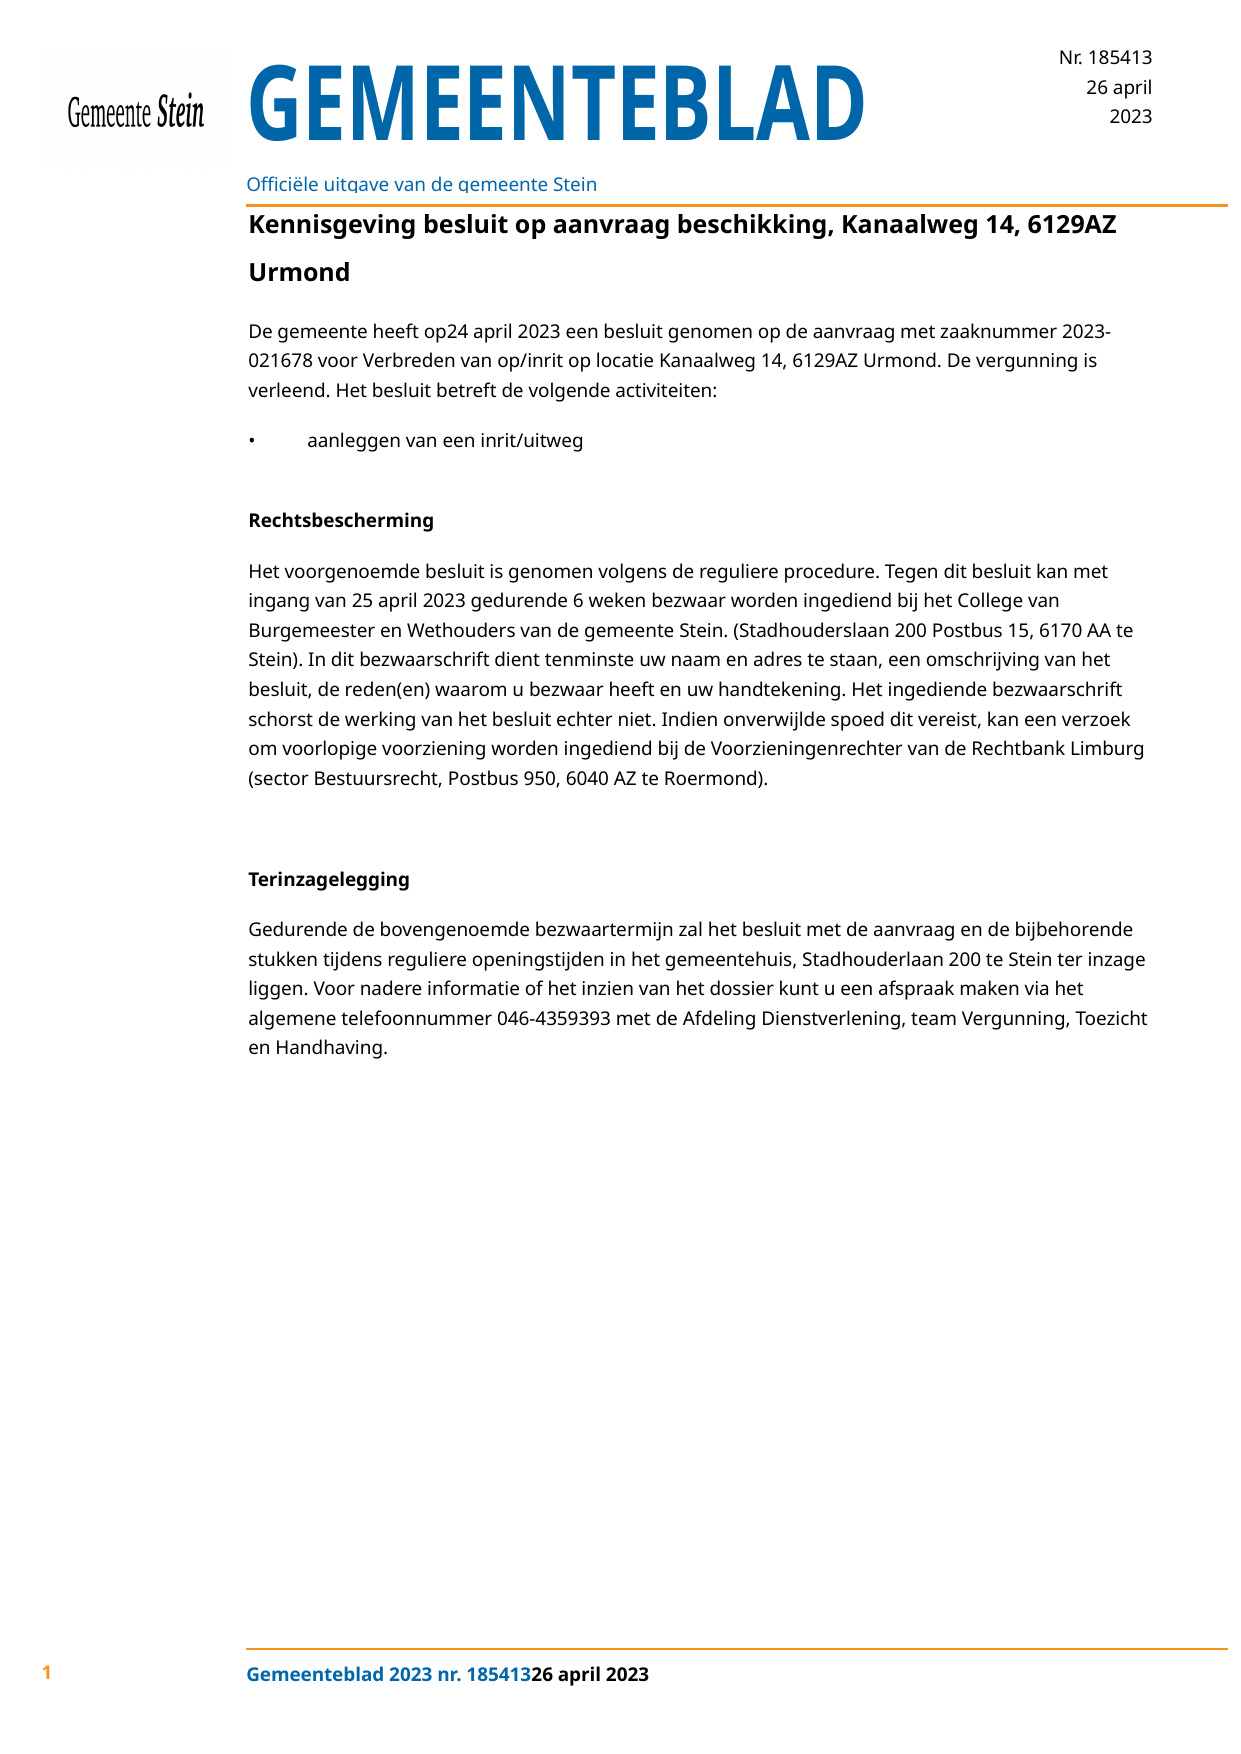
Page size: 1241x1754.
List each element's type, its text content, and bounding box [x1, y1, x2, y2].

text Rechtsbescherming [248, 507, 1152, 533]
text Het voorgenoemde besluit is genomen volgens de reguliere procedure. Tegen dit besluit kan met ingang van 25 april 2023 gedurende 6 weken bezwaar worden ingediend bij het College van Burgemeester en Wethouders van de gemeente Stein. (Stadhouderslaan 200 Postbus 15, 6170 AA te Stein). In dit bezwaarschrift dient tenminste uw naam en adres te staan, een omschrijving van het besluit, de reden(en) waarom u bezwaar heeft en uw handtekening. Het ingediende bezwaarschrift schorst de werking van het besluit echter niet. Indien onverwijlde spoed dit vereist, kan een verzoek om voorlopige voorziening worden ingediend bij de Voorzieningenrechter van de Rechtbank Limburg (sector Bestuursrecht, Postbus 950, 6040 AZ te Roermond). [248, 558, 1152, 791]
text Terinzagelegging [248, 866, 1152, 892]
text Gedurende de bovengenoemde bezwaartermijn zal het besluit met de aanvraag en de bijbehorende stukken tijdens reguliere openingstijden in het gemeentehuis, Stadhouderlaan 200 te Stein ter inzage liggen. Voor nadere informatie of het inzien van het dossier kunt u een afspraak maken via het algemene telefoonnummer 046-4359393 met de Afdeling Dienstverlening, team Vergunning, Toezicht en Handhaving. [248, 916, 1152, 1060]
text Kennisgeving besluit op aanvraag beschikking, Kanaalweg 14, 6129AZ Urmond [248, 207, 1152, 288]
picture [41, 47, 231, 172]
text De gemeente heeft op24 april 2023 een besluit genomen op de aanvraag met zaaknummer 2023-021678 voor Verbreden van op/inrit op locatie Kanaalweg 14, 6129AZ Urmond. De vergunning is verleend. Het besluit betreft de volgende activiteiten: [248, 318, 1152, 403]
list aanleggen van een inrit/uitweg [248, 427, 1152, 453]
